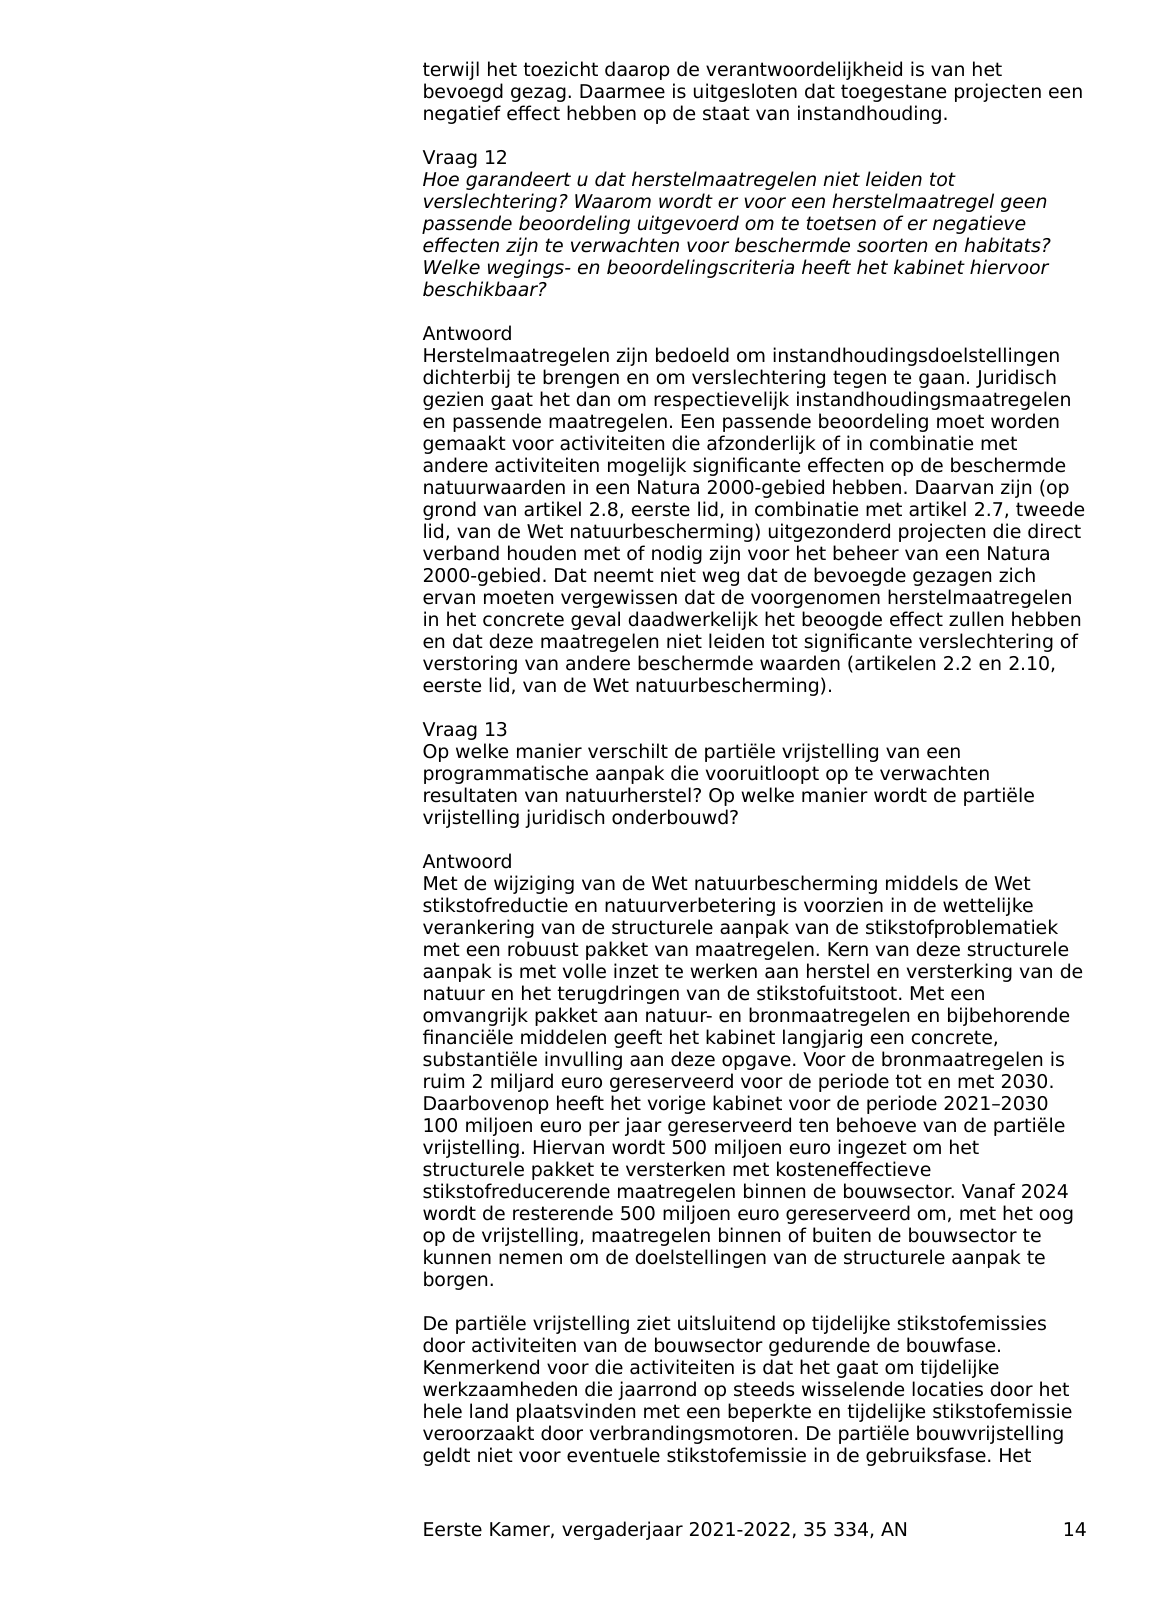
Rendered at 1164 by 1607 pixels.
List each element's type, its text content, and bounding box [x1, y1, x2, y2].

text Antwoord [422, 851, 1087, 873]
text Antwoord [422, 323, 1087, 345]
text Met de wijziging van de Wet natuurbescherming middels de Wet stikstofreductie en natuurverbetering is voorzien in de wettelijke verankering van de structurele aanpak van de stikstofproblematiek met een robuust pakket van maatregelen. Kern van deze structurele aanpak is met volle inzet te werken aan herstel en versterking van de natuur en het terugdringen van de stikstofuitstoot. Met een omvangrijk pakket aan natuur- en bronmaatregelen en bijbehorende financiële middelen geeft het kabinet langjarig een concrete, substantiële invulling aan deze opgave. Voor de bronmaatregelen is ruim 2 miljard euro gereserveerd voor de periode tot en met 2030. Daarbovenop heeft het vorige kabinet voor de periode 2021–2030 100 miljoen euro per jaar gereserveerd ten behoeve van de partiële vrijstelling. Hiervan wordt 500 miljoen euro ingezet om het structurele pakket te versterken met kosteneffectieve stikstofreducerende maatregelen binnen de bouwsector. Vanaf 2024 wordt de resterende 500 miljoen euro gereserveerd om, met het oog op de vrijstelling, maatregelen binnen of buiten de bouwsector te kunnen nemen om de doelstellingen van de structurele aanpak te borgen. [422, 873, 1087, 1291]
text De partiële vrijstelling ziet uitsluitend op tijdelijke stikstofemissies door activiteiten van de bouwsector gedurende de bouwfase. Kenmerkend voor die activiteiten is dat het gaat om tijdelijke werkzaamheden die jaarrond op steeds wisselende locaties door het hele land plaatsvinden met een beperkte en tijdelijke stikstofemissie veroorzaakt door verbrandingsmotoren. De partiële bouwvrijstelling geldt niet voor eventuele stikstofemissie in de gebruiksfase. Het [422, 1313, 1087, 1467]
text Op welke manier verschilt de partiële vrijstelling van een programmatische aanpak die vooruitloopt op te verwachten resultaten van natuurherstel? Op welke manier wordt de partiële vrijstelling juridisch onderbouwd? [422, 741, 1087, 829]
text Vraag 12 [422, 147, 1087, 169]
text Vraag 13 [422, 719, 1087, 741]
text terwijl het toezicht daarop de verantwoordelijkheid is van het bevoegd gezag. Daarmee is uitgesloten dat toegestane projecten een negatief effect hebben op de staat van instandhouding. [422, 59, 1087, 125]
text Herstelmaatregelen zijn bedoeld om instandhoudingsdoelstellingen dichterbij te brengen en om verslechtering tegen te gaan. Juridisch gezien gaat het dan om respectievelijk instandhoudingsmaatregelen en passende maatregelen. Een passende beoordeling moet worden gemaakt voor activiteiten die afzonderlijk of in combinatie met andere activiteiten mogelijk significante effecten op de beschermde natuurwaarden in een Natura 2000-gebied hebben. Daarvan zijn (op grond van artikel 2.8, eerste lid, in combinatie met artikel 2.7, tweede lid, van de Wet natuurbescherming) uitgezonderd projecten die direct verband houden met of nodig zijn voor het beheer van een Natura 2000-gebied. Dat neemt niet weg dat de bevoegde gezagen zich ervan moeten vergewissen dat de voorgenomen herstelmaatregelen in het concrete geval daadwerkelijk het beoogde effect zullen hebben en dat deze maatregelen niet leiden tot significante verslechtering of verstoring van andere beschermde waarden (artikelen 2.2 en 2.10, eerste lid, van de Wet natuurbescherming). [422, 345, 1087, 697]
text Hoe garandeert u dat herstelmaatregelen niet leiden tot verslechtering? Waarom wordt er voor een herstelmaatregel geen passende beoordeling uitgevoerd om te toetsen of er negatieve effecten zijn te verwachten voor beschermde soorten en habitats? Welke wegings- en beoordelingscriteria heeft het kabinet hiervoor beschikbaar? [422, 169, 1087, 301]
